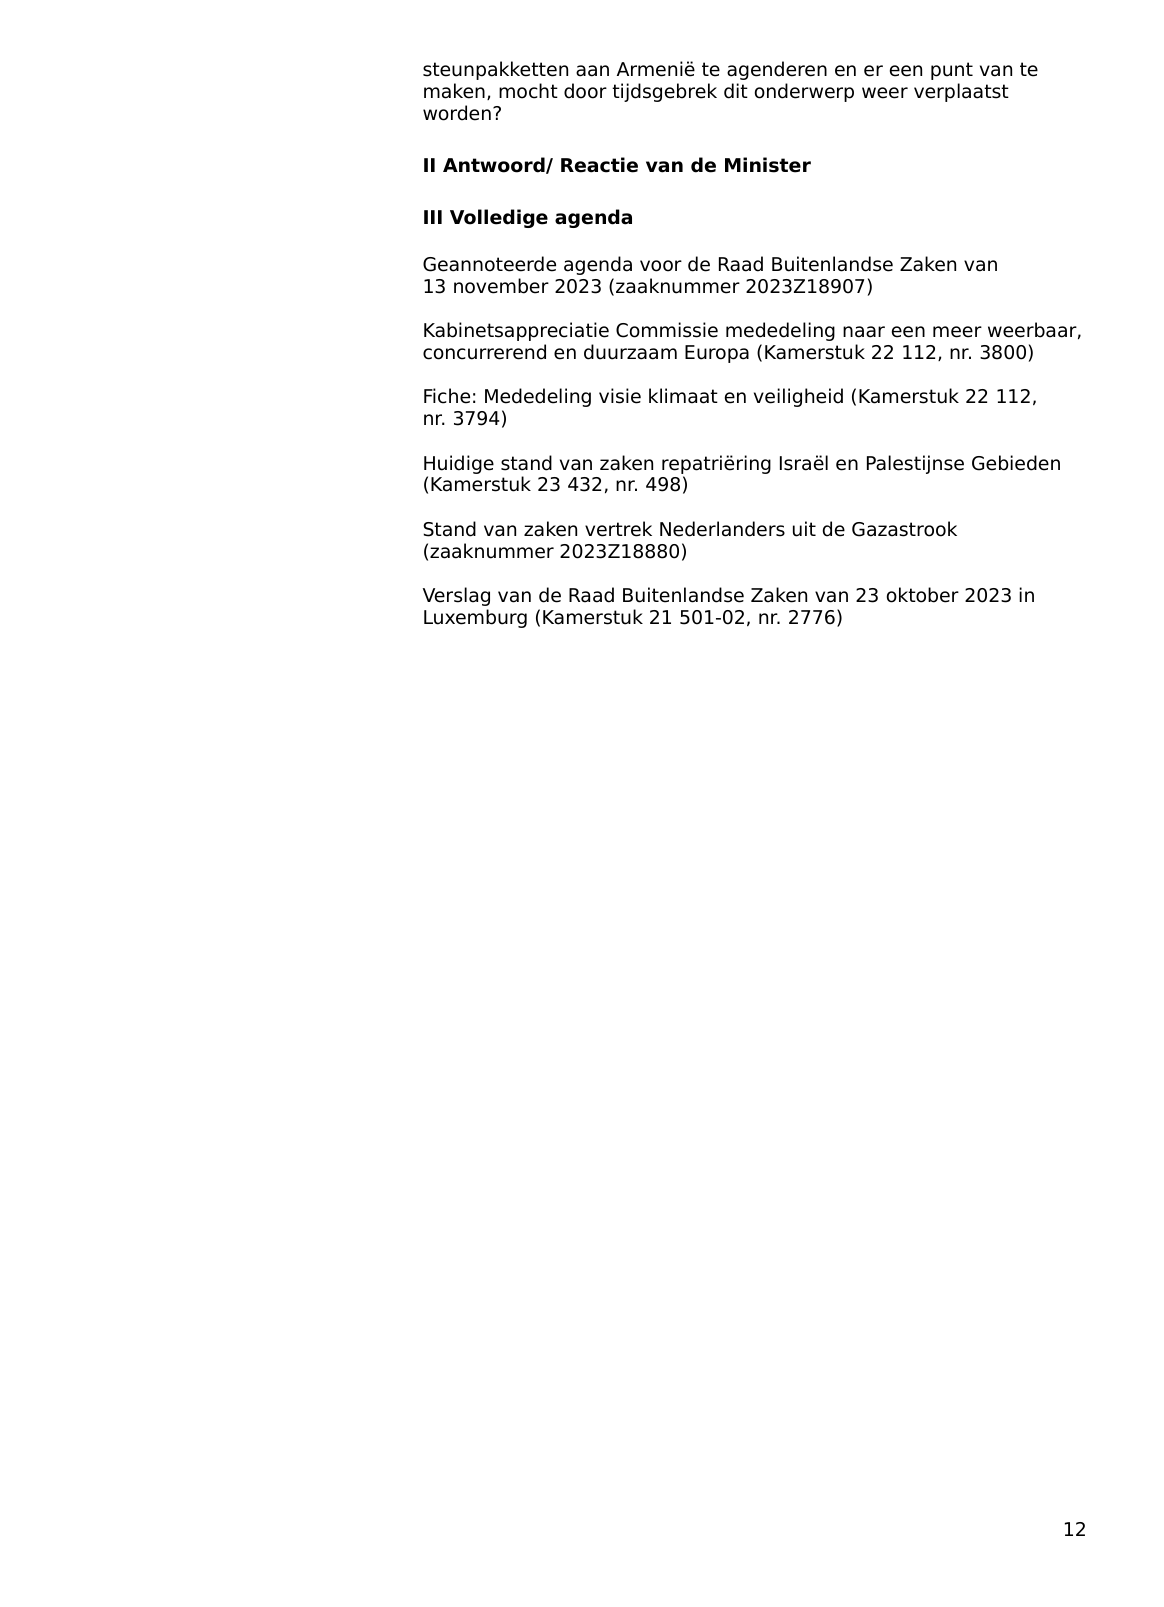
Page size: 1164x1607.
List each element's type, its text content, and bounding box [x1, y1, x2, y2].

text Huidige stand van zaken repatriëring Israël en Palestijnse Gebieden (Kamerstuk 23 432, nr. 498) [422, 452, 1087, 496]
text Kabinetsappreciatie Commissie mededeling naar een meer weerbaar, concurrerend en duurzaam Europa (Kamerstuk 22 112, nr. 3800) [422, 320, 1087, 364]
text Stand van zaken vertrek Nederlanders uit de Gazastrook (zaaknummer 2023Z18880) [422, 518, 1087, 562]
subtitle III Volledige agenda [422, 207, 1087, 229]
text Geannoteerde agenda voor de Raad Buitenlandse Zaken van 13 november 2023 (zaaknummer 2023Z18907) [422, 254, 1087, 298]
text Fiche: Mededeling visie klimaat en veiligheid (Kamerstuk 22 112, nr. 3794) [422, 386, 1087, 430]
subtitle II Antwoord/ Reactie van de Minister [422, 155, 1087, 177]
text steunpakketten aan Armenië te agenderen en er een punt van te maken, mocht door tijdsgebrek dit onderwerp weer verplaatst worden? [422, 59, 1087, 125]
text Verslag van de Raad Buitenlandse Zaken van 23 oktober 2023 in Luxemburg (Kamerstuk 21 501-02, nr. 2776) [422, 585, 1087, 629]
